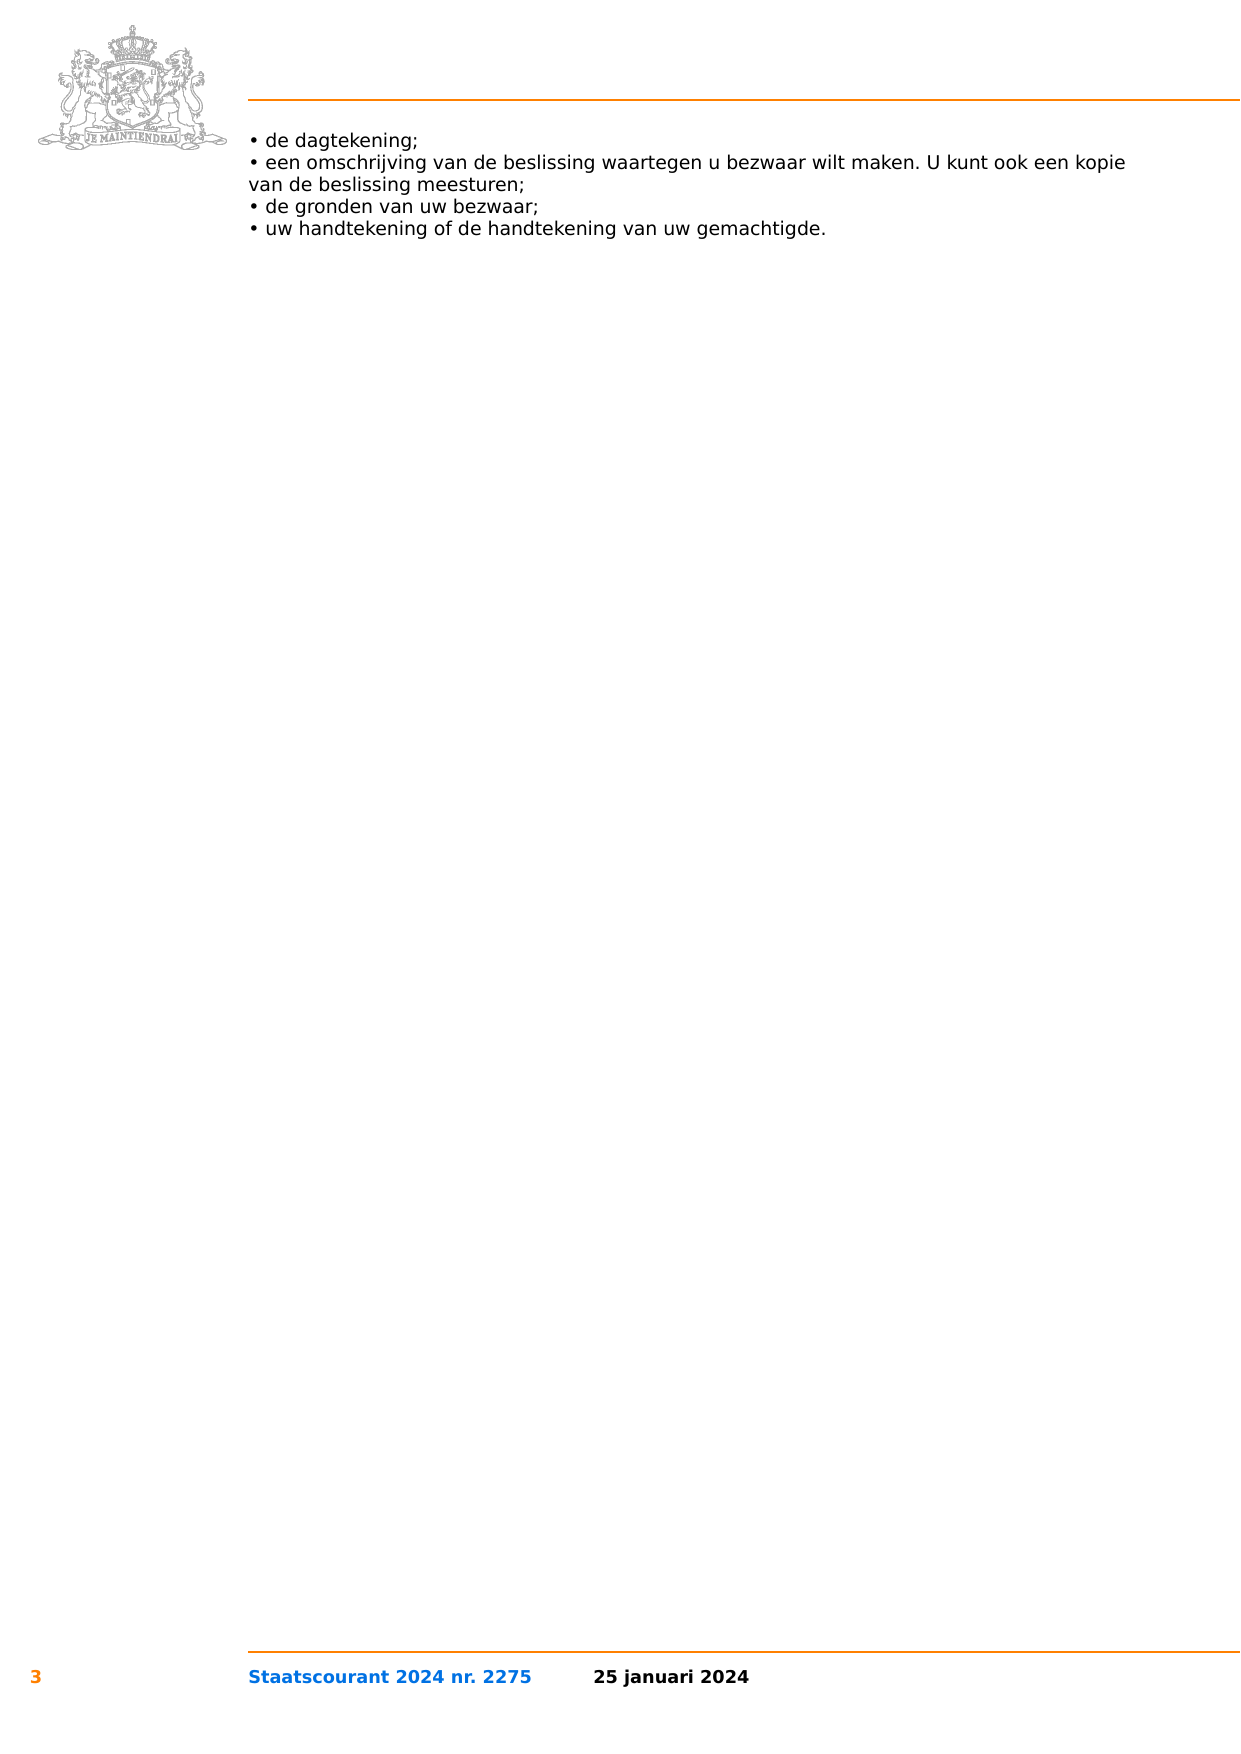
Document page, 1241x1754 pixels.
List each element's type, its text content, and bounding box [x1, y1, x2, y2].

picture [38, 25, 227, 150]
text • de gronden van uw bezwaar; [248, 196, 1163, 218]
text • een omschrijving van de beslissing waartegen u bezwaar wilt maken. U kunt ook een kopie van de beslissing meesturen; [248, 152, 1163, 196]
text • de dagtekening; [248, 130, 1163, 152]
text • uw handtekening of de handtekening van uw gemachtigde. [248, 218, 1163, 240]
